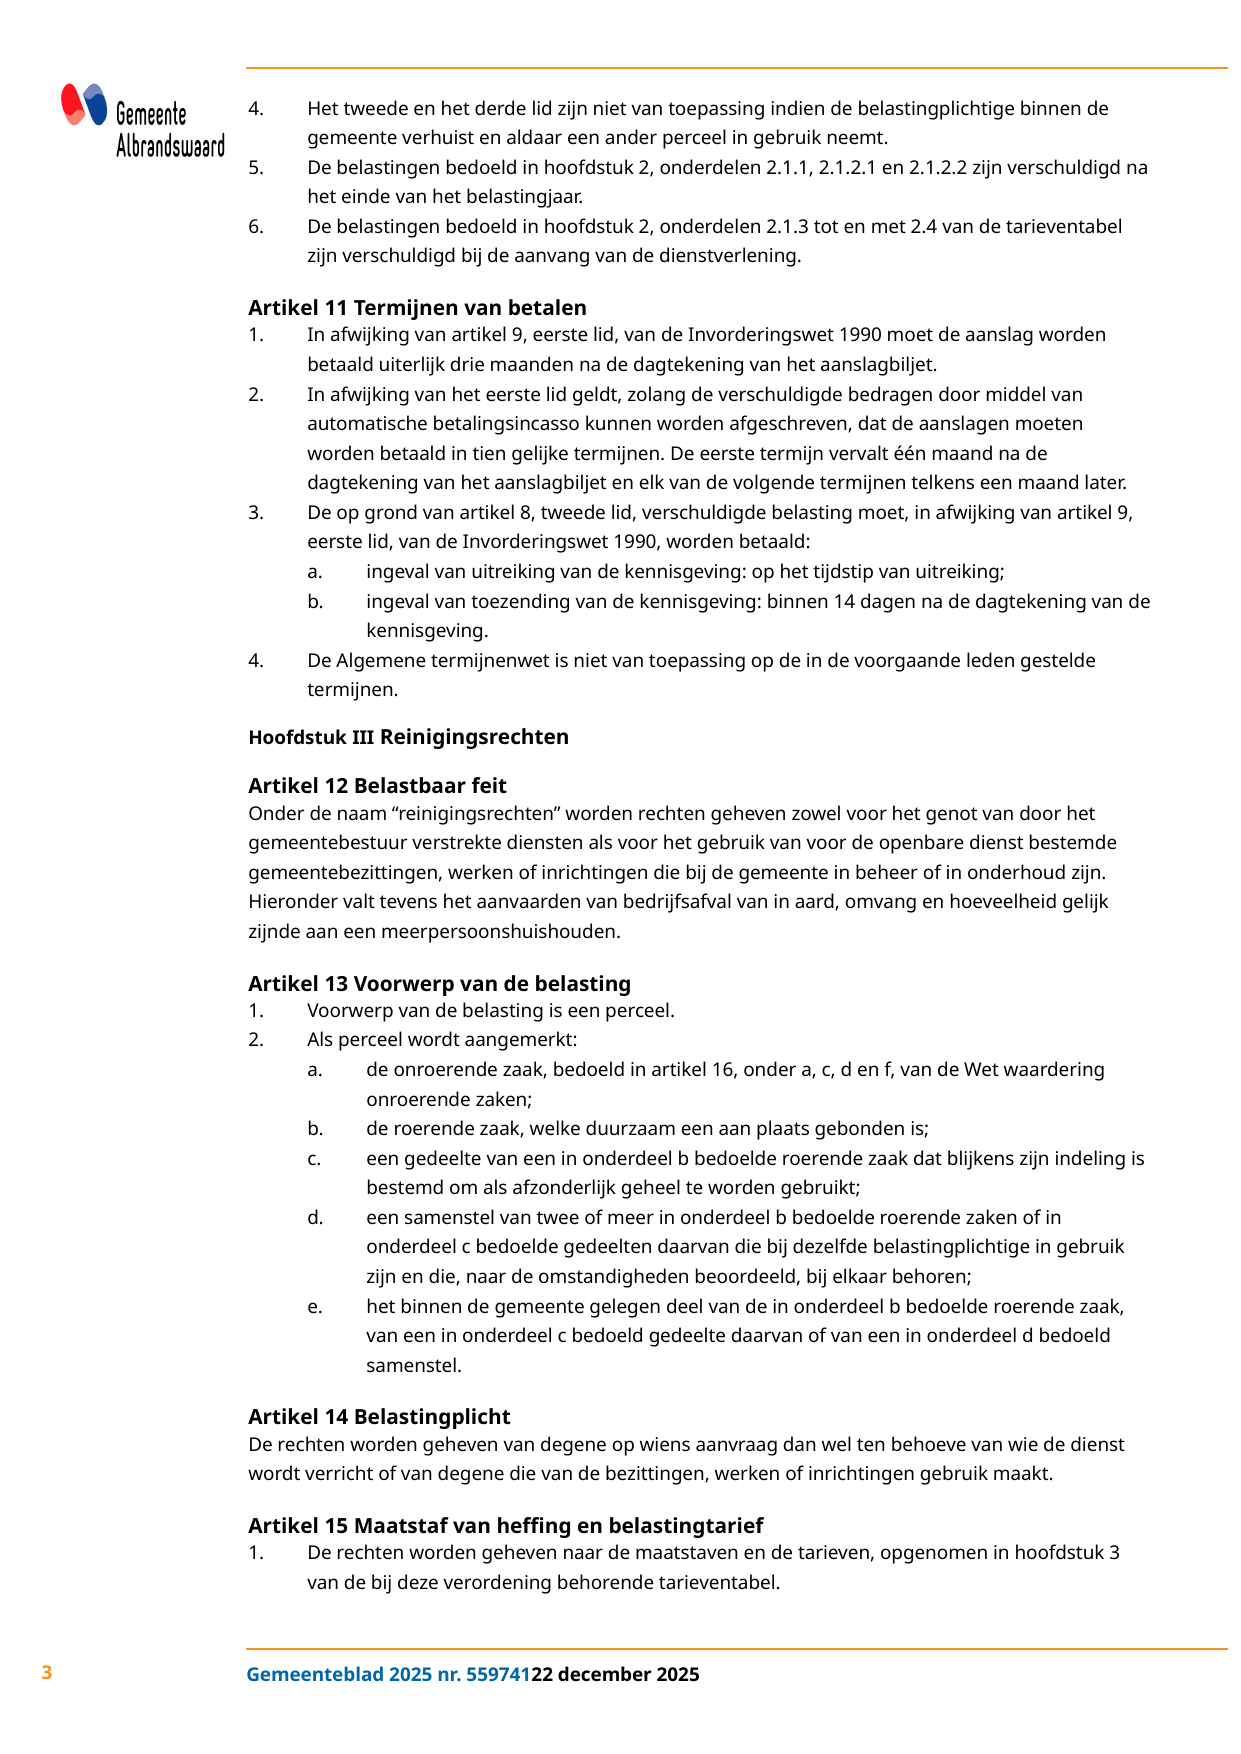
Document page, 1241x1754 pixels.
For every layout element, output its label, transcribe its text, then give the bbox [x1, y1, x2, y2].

text Artikel 12 Belastbaar feit [248, 771, 1152, 800]
text Onder de naam “reinigingsrechten” worden rechten geheven zowel voor het genot van door het gemeentebestuur verstrekte diensten als voor het gebruik van voor de openbare dienst bestemde gemeentebezittingen, werken of inrichtingen die bij de gemeente in beheer of in onderhoud zijn. Hieronder valt tevens het aanvaarden van bedrijfsafval van in aard, omvang en hoeveelheid gelijk zijnde aan een meerpersoonshuishouden. [248, 800, 1152, 944]
list een gedeelte van een in onderdeel b bedoelde roerende zaak dat blijkens zijn indeling is bestemd om als afzonderlijk geheel te worden gebruikt; [307, 1145, 1152, 1200]
list de onroerende zaak, bedoeld in artikel 16, onder a, c, d en f, van de Wet waardering onroerende zaken; [307, 1056, 1152, 1112]
list In afwijking van het eerste lid geldt, zolang de verschuldigde bedragen door middel van automatische betalingsincasso kunnen worden afgeschreven, dat de aanslagen moeten worden betaald in tien gelijke termijnen. De eerste termijn vervalt één maand na de dagtekening van het aanslagbiljet en elk van de volgende termijnen telkens een maand later. [248, 381, 1152, 495]
text Artikel 14 Belastingplicht [248, 1402, 1152, 1431]
text Artikel 11 Termijnen van betalen [248, 293, 1152, 322]
list De belastingen bedoeld in hoofdstuk 2, onderdelen 2.1.1, 2.1.2.1 en 2.1.2.2 zijn verschuldigd na het einde van het belastingjaar. [248, 154, 1152, 209]
list ingeval van uitreiking van de kennisgeving: op het tijdstip van uitreiking; [307, 558, 1152, 584]
list Het tweede en het derde lid zijn niet van toepassing indien de belastingplichtige binnen de gemeente verhuist en aldaar een ander perceel in gebruik neemt. [248, 95, 1152, 150]
list Voorwerp van de belasting is een perceel. [248, 997, 1152, 1023]
list De belastingen bedoeld in hoofdstuk 2, onderdelen 2.1.3 tot en met 2.4 van de tarieventabel zijn verschuldigd bij de aanvang van de dienstverlening. [248, 213, 1152, 268]
text Artikel 13 Voorwerp van de belasting [248, 969, 1152, 997]
list In afwijking van artikel 9, eerste lid, van de Invorderingswet 1990 moet de aanslag worden betaald uiterlijk drie maanden na de dagtekening van het aanslagbiljet. [248, 322, 1152, 377]
text De rechten worden geheven van degene op wiens aanvraag dan wel ten behoeve van wie de dienst wordt verricht of van degene die van de bezittingen, werken of inrichtingen gebruik maakt. [248, 1431, 1152, 1486]
list Als perceel wordt aangemerkt: [248, 1027, 1152, 1052]
list ingeval van toezending van de kennisgeving: binnen 14 dagen na de dagtekening van de kennisgeving. [307, 588, 1152, 643]
list De Algemene termijnenwet is niet van toepassing op de in de voorgaande leden gestelde termijnen. [248, 647, 1152, 702]
list het binnen de gemeente gelegen deel van de in onderdeel b bedoelde roerende zaak, van een in onderdeel c bedoeld gedeelte daarvan of van een in onderdeel d bedoeld samenstel. [307, 1293, 1152, 1378]
text Hoofdstuk III Reinigingsrechten [248, 722, 1152, 751]
list De op grond van artikel 8, tweede lid, verschuldigde belasting moet, in afwijking van artikel 9, eerste lid, van de Invorderingswet 1990, worden betaald: [248, 499, 1152, 554]
text Artikel 15 Maatstaf van heffing en belastingtarief [248, 1511, 1152, 1539]
list de roerende zaak, welke duurzaam een aan plaats gebonden is; [307, 1115, 1152, 1141]
picture [41, 47, 231, 172]
list een samenstel van twee of meer in onderdeel b bedoelde roerende zaken of in onderdeel c bedoelde gedeelten daarvan die bij dezelfde belastingplichtige in gebruik zijn en die, naar de omstandigheden beoordeeld, bij elkaar behoren; [307, 1204, 1152, 1289]
list De rechten worden geheven naar de maatstaven en de tarieven, opgenomen in hoofdstuk 3 van de bij deze verordening behorende tarieventabel. [248, 1539, 1152, 1595]
